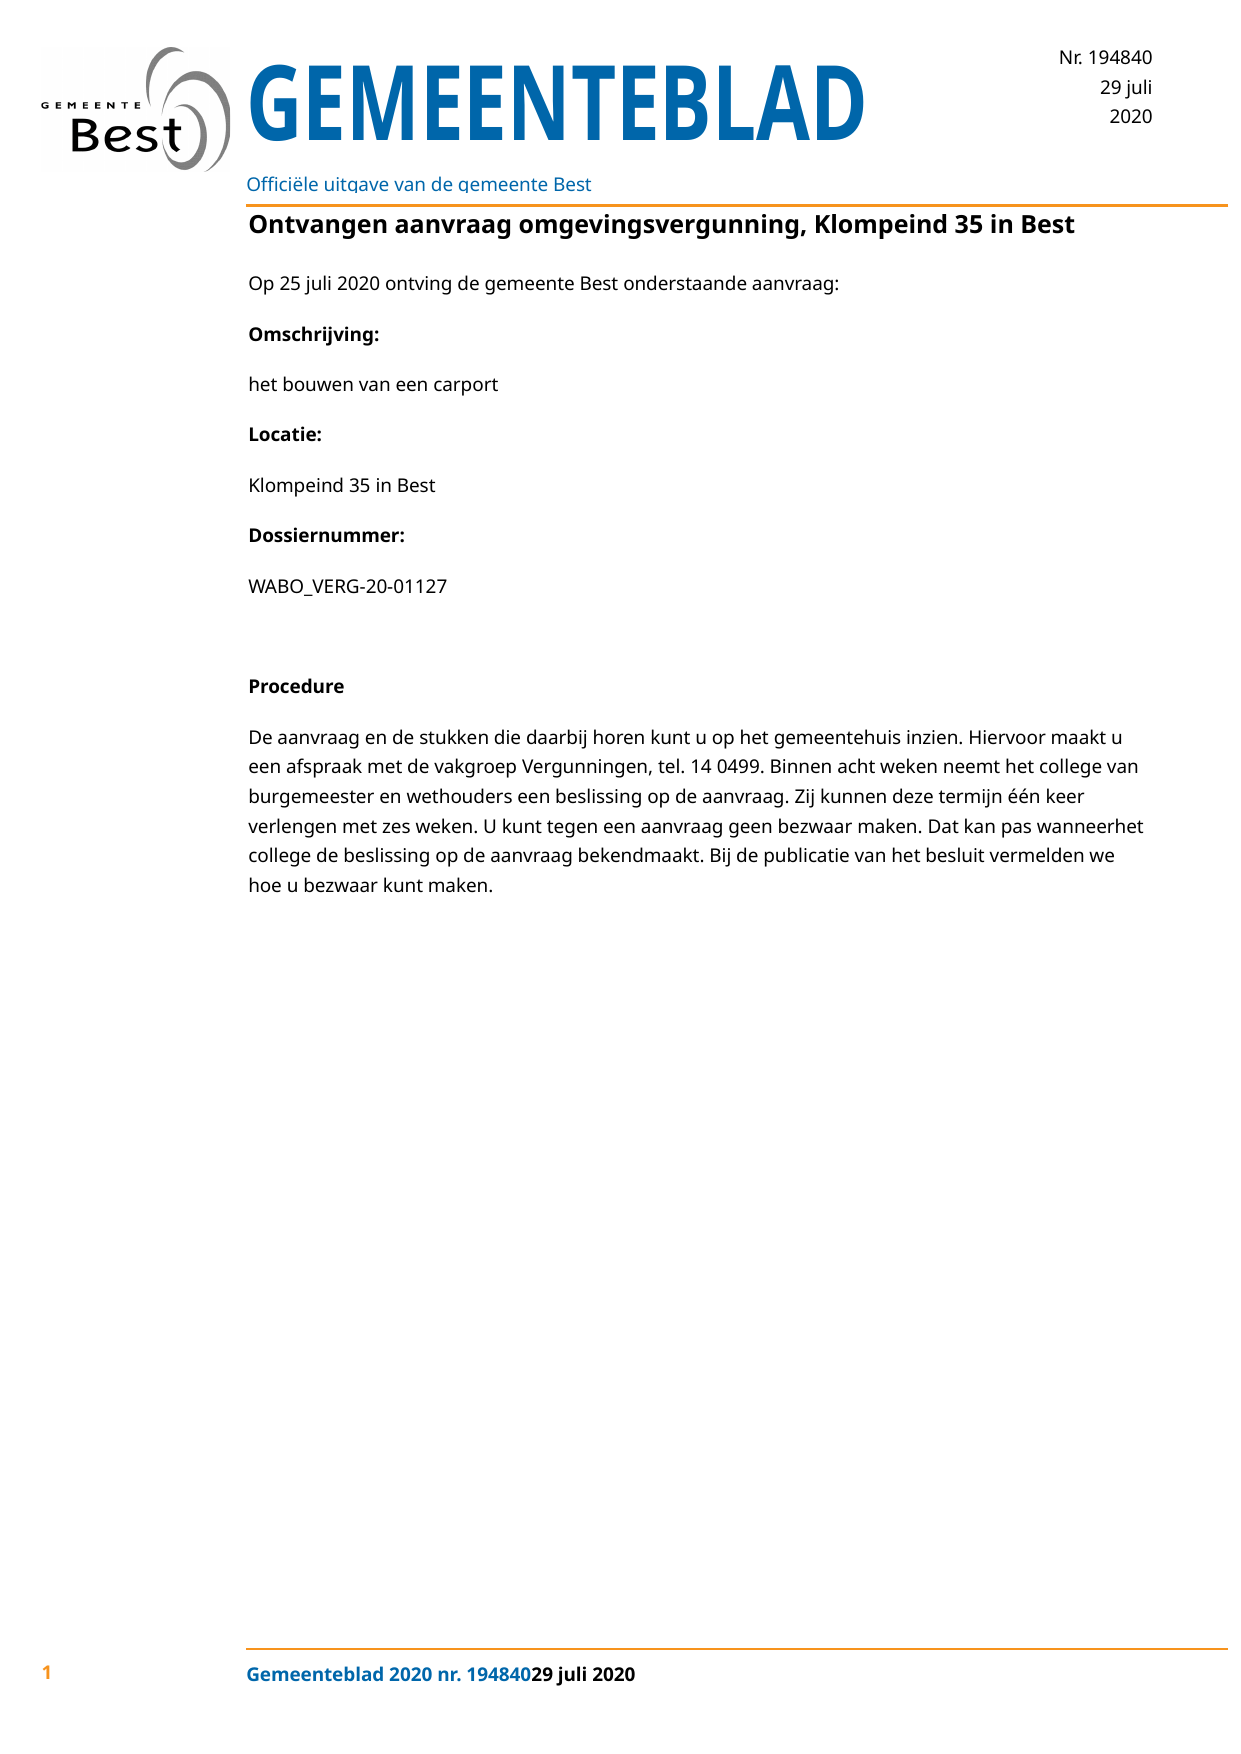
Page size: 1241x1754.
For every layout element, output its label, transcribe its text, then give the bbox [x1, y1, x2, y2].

text Ontvangen aanvraag omgevingsvergunning, Klompeind 35 in Best [248, 207, 1152, 241]
text Klompeind 35 in Best [248, 472, 1152, 498]
picture [41, 47, 231, 172]
text Op 25 juli 2020 ontving de gemeente Best onderstaande aanvraag: [248, 270, 1152, 296]
text Locatie: [248, 422, 1152, 447]
text WABO_VERG-20-01127 [248, 573, 1152, 598]
text De aanvraag en de stukken die daarbij horen kunt u op het gemeentehuis inzien. Hiervoor maakt u een afspraak met de vakgroep Vergunningen, tel. 14 0499. Binnen acht weken neemt het college van burgemeester en wethouders een beslissing op de aanvraag. Zij kunnen deze termijn één keer verlengen met zes weken. U kunt tegen een aanvraag geen bezwaar maken. Dat kan pas wanneerhet college de beslissing op de aanvraag bekendmaakt. Bij de publicatie van het besluit vermelden we hoe u bezwaar kunt maken. [248, 724, 1152, 898]
text Omschrijving: [248, 321, 1152, 346]
text Dossiernummer: [248, 522, 1152, 548]
text het bouwen van een carport [248, 371, 1152, 397]
text Procedure [248, 674, 1152, 699]
